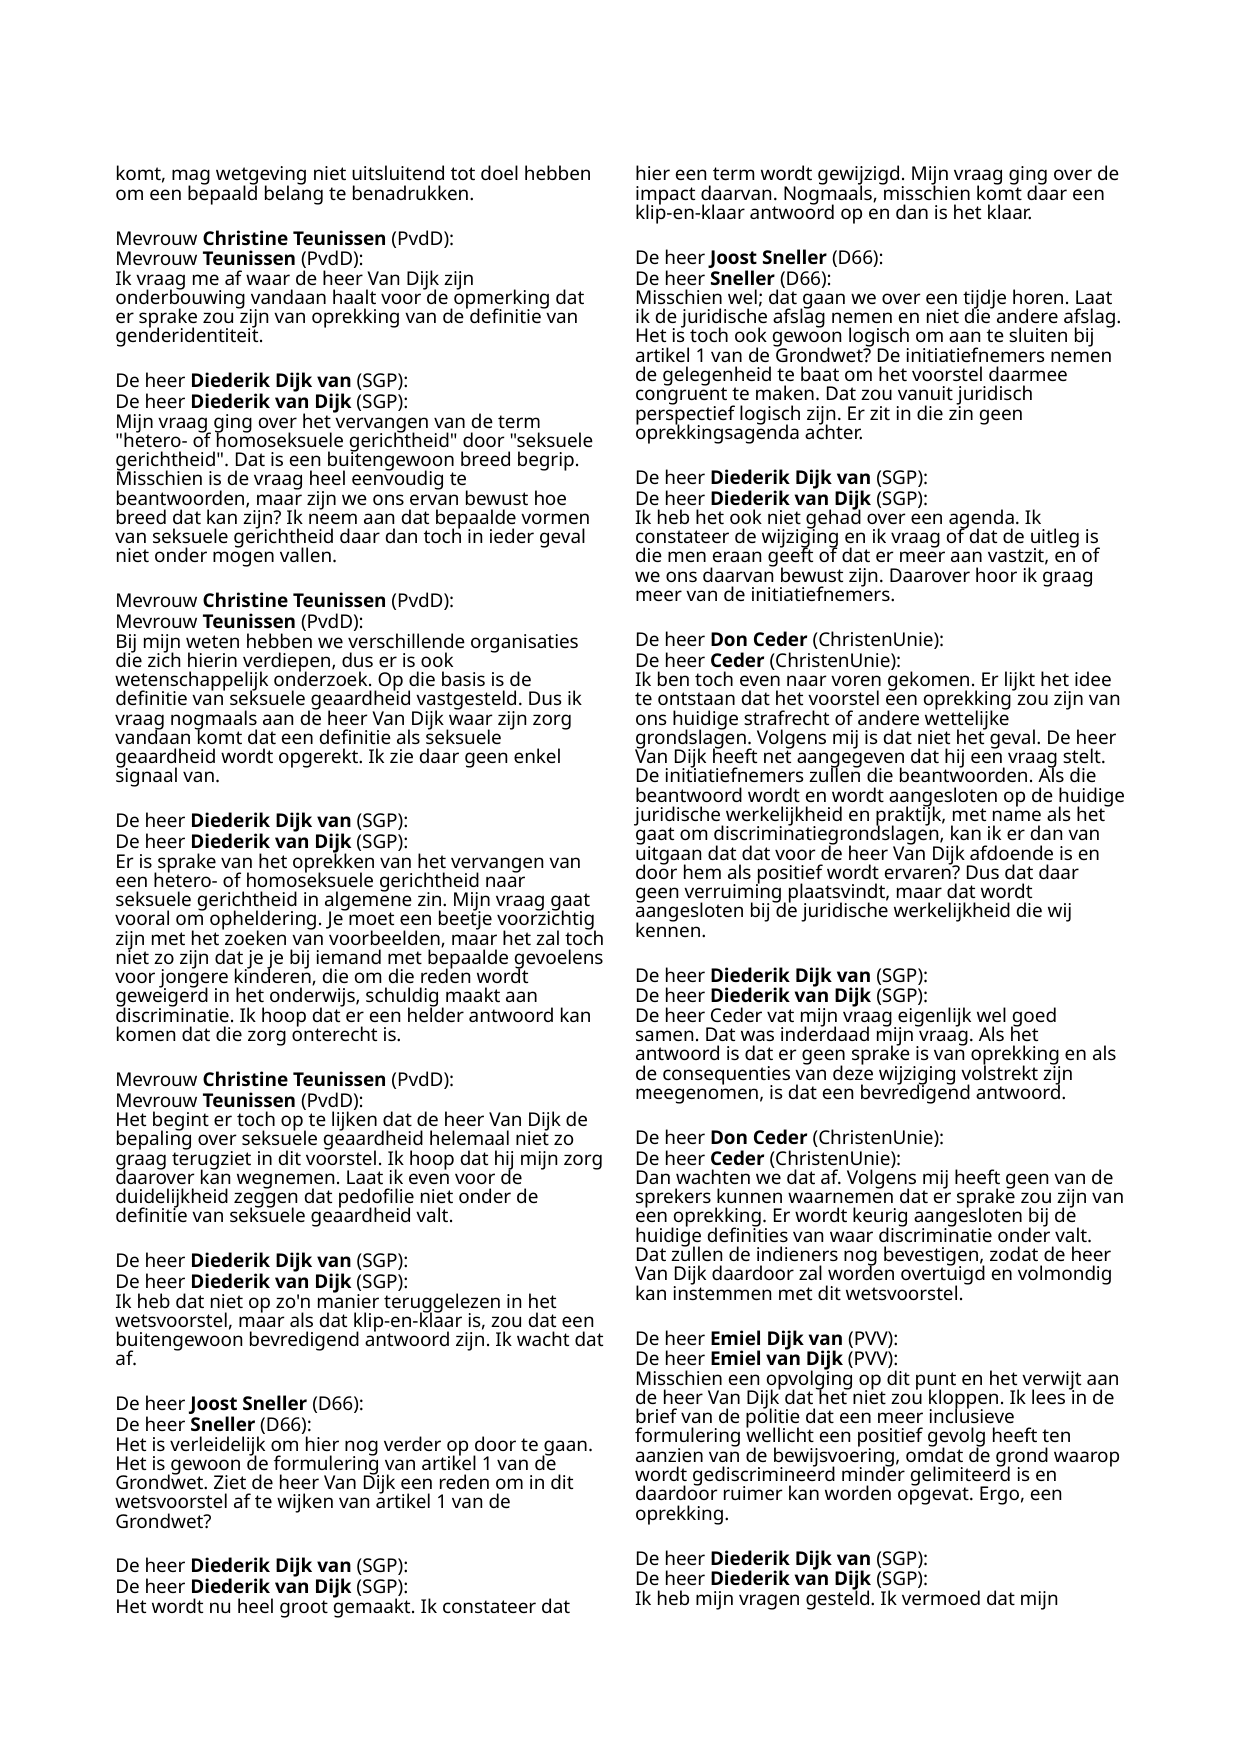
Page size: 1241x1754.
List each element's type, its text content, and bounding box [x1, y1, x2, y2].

text De heer Ceder (ChristenUnie): [635, 1150, 1125, 1169]
text Er is sprake van het oprekken van het vervangen van een hetero- of homoseksuele gerichtheid naar seksuele gerichtheid in algemene zin. Mijn vraag gaat vooral om opheldering. Je moet een beetje voorzichtig zijn met het zoeken van voorbeelden, maar het zal toch niet zo zijn dat je je bij iemand met bepaalde gevoelens voor jongere kinderen, die om die reden wordt geweigerd in het onderwijs, schuldig maakt aan discriminatie. Ik hoop dat er een helder antwoord kan komen dat die zorg onterecht is. [115, 853, 605, 1045]
text De heer Ceder vat mijn vraag eigenlijk wel goed samen. Dat was inderdaad mijn vraag. Als het antwoord is dat er geen sprake is van oprekking en als de consequenties van deze wijziging volstrekt zijn meegenomen, is dat een bevredigend antwoord. [635, 1007, 1125, 1103]
text De heer Diederik van Dijk (SGP): [635, 490, 1125, 509]
text De heer Joost Sneller (D66): [115, 1391, 605, 1416]
text De heer Diederik Dijk van (SGP): [115, 808, 605, 833]
text Mevrouw Christine Teunissen (PvdD): [115, 225, 605, 250]
text Dan wachten we dat af. Volgens mij heeft geen van de sprekers kunnen waarnemen dat er sprake zou zijn van een oprekking. Er wordt keurig aangesloten bij de huidige definities van waar discriminatie onder valt. Dat zullen de indieners nog bevestigen, zodat de heer Van Dijk daardoor zal worden overtuigd en volmondig kan instemmen met dit wetsvoorstel. [635, 1169, 1125, 1304]
text Het is verleidelijk om hier nog verder op door te gaan. Het is gewoon de formulering van artikel 1 van de Grondwet. Ziet de heer Van Dijk een reden om in dit wetsvoorstel af te wijken van artikel 1 van de Grondwet? [115, 1436, 605, 1532]
text Ik heb mijn vragen gesteld. Ik vermoed dat mijn [635, 1590, 1125, 1609]
text Mevrouw Teunissen (PvdD): [115, 1092, 605, 1111]
text De heer Diederik van Dijk (SGP): [115, 1273, 605, 1293]
text Misschien een opvolging op dit punt en het verwijt aan de heer Van Dijk dat het niet zou kloppen. Ik lees in de brief van de politie dat een meer inclusieve formulering wellicht een positief gevolg heeft ten aanzien van de bewijsvoering, omdat de grond waarop wordt gediscrimineerd minder gelimiteerd is en daardoor ruimer kan worden opgevat. Ergo, een oprekking. [635, 1370, 1125, 1524]
text De heer Ceder (ChristenUnie): [635, 652, 1125, 671]
text Mijn vraag ging over het vervangen van de term "hetero- of homoseksuele gerichtheid" door "seksuele gerichtheid". Dat is een buitengewoon breed begrip. Misschien is de vraag heel eenvoudig te beantwoorden, maar zijn we ons ervan bewust hoe breed dat kan zijn? Ik neem aan dat bepaalde vormen van seksuele gerichtheid daar dan toch in ieder geval niet onder mogen vallen. [115, 413, 605, 567]
text De heer Diederik Dijk van (SGP): [635, 1545, 1125, 1570]
text De heer Joost Sneller (D66): [635, 244, 1125, 270]
text hier een term wordt gewijzigd. Mijn vraag ging over de impact daarvan. Nogmaals, misschien komt daar een klip-en-klaar antwoord op en dan is het klaar. [635, 165, 1125, 223]
text De heer Sneller (D66): [115, 1416, 605, 1436]
text Mevrouw Christine Teunissen (PvdD): [115, 588, 605, 613]
text De heer Don Ceder (ChristenUnie): [635, 626, 1125, 652]
text Ik ben toch even naar voren gekomen. Er lijkt het idee te ontstaan dat het voorstel een oprekking zou zijn van ons huidige strafrecht of andere wettelijke grondslagen. Volgens mij is dat niet het geval. De heer Van Dijk heeft net aangegeven dat hij een vraag stelt. De initiatiefnemers zullen die beantwoorden. Als die beantwoord wordt en wordt aangesloten op de huidige juridische werkelijkheid en praktijk, met name als het gaat om discriminatiegrondslagen, kan ik er dan van uitgaan dat dat voor de heer Van Dijk afdoende is en door hem als positief wordt ervaren? Dus dat daar geen verruiming plaatsvindt, maar dat wordt aangesloten bij de juridische werkelijkheid die wij kennen. [635, 671, 1125, 941]
text De heer Emiel van Dijk (PVV): [635, 1350, 1125, 1370]
text De heer Diederik Dijk van (SGP): [635, 464, 1125, 490]
text Bij mijn weten hebben we verschillende organisaties die zich hierin verdiepen, dus er is ook wetenschappelijk onderzoek. Op die basis is de definitie van seksuele geaardheid vastgesteld. Dus ik vraag nogmaals aan de heer Van Dijk waar zijn zorg vandaan komt dat een definitie als seksuele geaardheid wordt opgerekt. Ik zie daar geen enkel signaal van. [115, 633, 605, 787]
text De heer Diederik Dijk van (SGP): [115, 1553, 605, 1578]
text Het begint er toch op te lijken dat de heer Van Dijk de bepaling over seksuele geaardheid helemaal niet zo graag terugziet in dit voorstel. Ik hoop dat hij mijn zorg daarover kan wegnemen. Laat ik even voor de duidelijkheid zeggen dat pedofilie niet onder de definitie van seksuele geaardheid valt. [115, 1111, 605, 1227]
text De heer Diederik van Dijk (SGP): [635, 987, 1125, 1007]
text De heer Diederik van Dijk (SGP): [635, 1570, 1125, 1590]
text De heer Diederik Dijk van (SGP): [635, 962, 1125, 987]
text Mevrouw Christine Teunissen (PvdD): [115, 1066, 605, 1092]
text Ik vraag me af waar de heer Van Dijk zijn onderbouwing vandaan haalt voor de opmerking dat er sprake zou zijn van oprekking van de definitie van genderidentiteit. [115, 270, 605, 347]
text Ik heb het ook niet gehad over een agenda. Ik constateer de wijziging en ik vraag of dat de uitleg is die men eraan geeft of dat er meer aan vastzit, en of we ons daarvan bewust zijn. Daarover hoor ik graag meer van de initiatiefnemers. [635, 509, 1125, 605]
text Ik heb dat niet op zo'n manier teruggelezen in het wetsvoorstel, maar als dat klip-en-klaar is, zou dat een buitengewoon bevredigend antwoord zijn. Ik wacht dat af. [115, 1293, 605, 1370]
text De heer Emiel Dijk van (PVV): [635, 1325, 1125, 1350]
text Mevrouw Teunissen (PvdD): [115, 613, 605, 633]
text De heer Diederik van Dijk (SGP): [115, 833, 605, 853]
text komt, mag wetgeving niet uitsluitend tot doel hebben om een bepaald belang te benadrukken. [115, 165, 605, 204]
text Misschien wel; dat gaan we over een tijdje horen. Laat ik de juridische afslag nemen en niet die andere afslag. Het is toch ook gewoon logisch om aan te sluiten bij artikel 1 van de Grondwet? De initiatiefnemers nemen de gelegenheid te baat om het voorstel daarmee congruent te maken. Dat zou vanuit juridisch perspectief logisch zijn. Er zit in die zin geen oprekkingsagenda achter. [635, 289, 1125, 443]
text Mevrouw Teunissen (PvdD): [115, 250, 605, 270]
text De heer Diederik van Dijk (SGP): [115, 1578, 605, 1598]
text De heer Diederik Dijk van (SGP): [115, 1248, 605, 1273]
text De heer Sneller (D66): [635, 270, 1125, 289]
text Het wordt nu heel groot gemaakt. Ik constateer dat [115, 1598, 605, 1617]
text De heer Diederik van Dijk (SGP): [115, 393, 605, 413]
text De heer Don Ceder (ChristenUnie): [635, 1124, 1125, 1150]
text De heer Diederik Dijk van (SGP): [115, 368, 605, 393]
